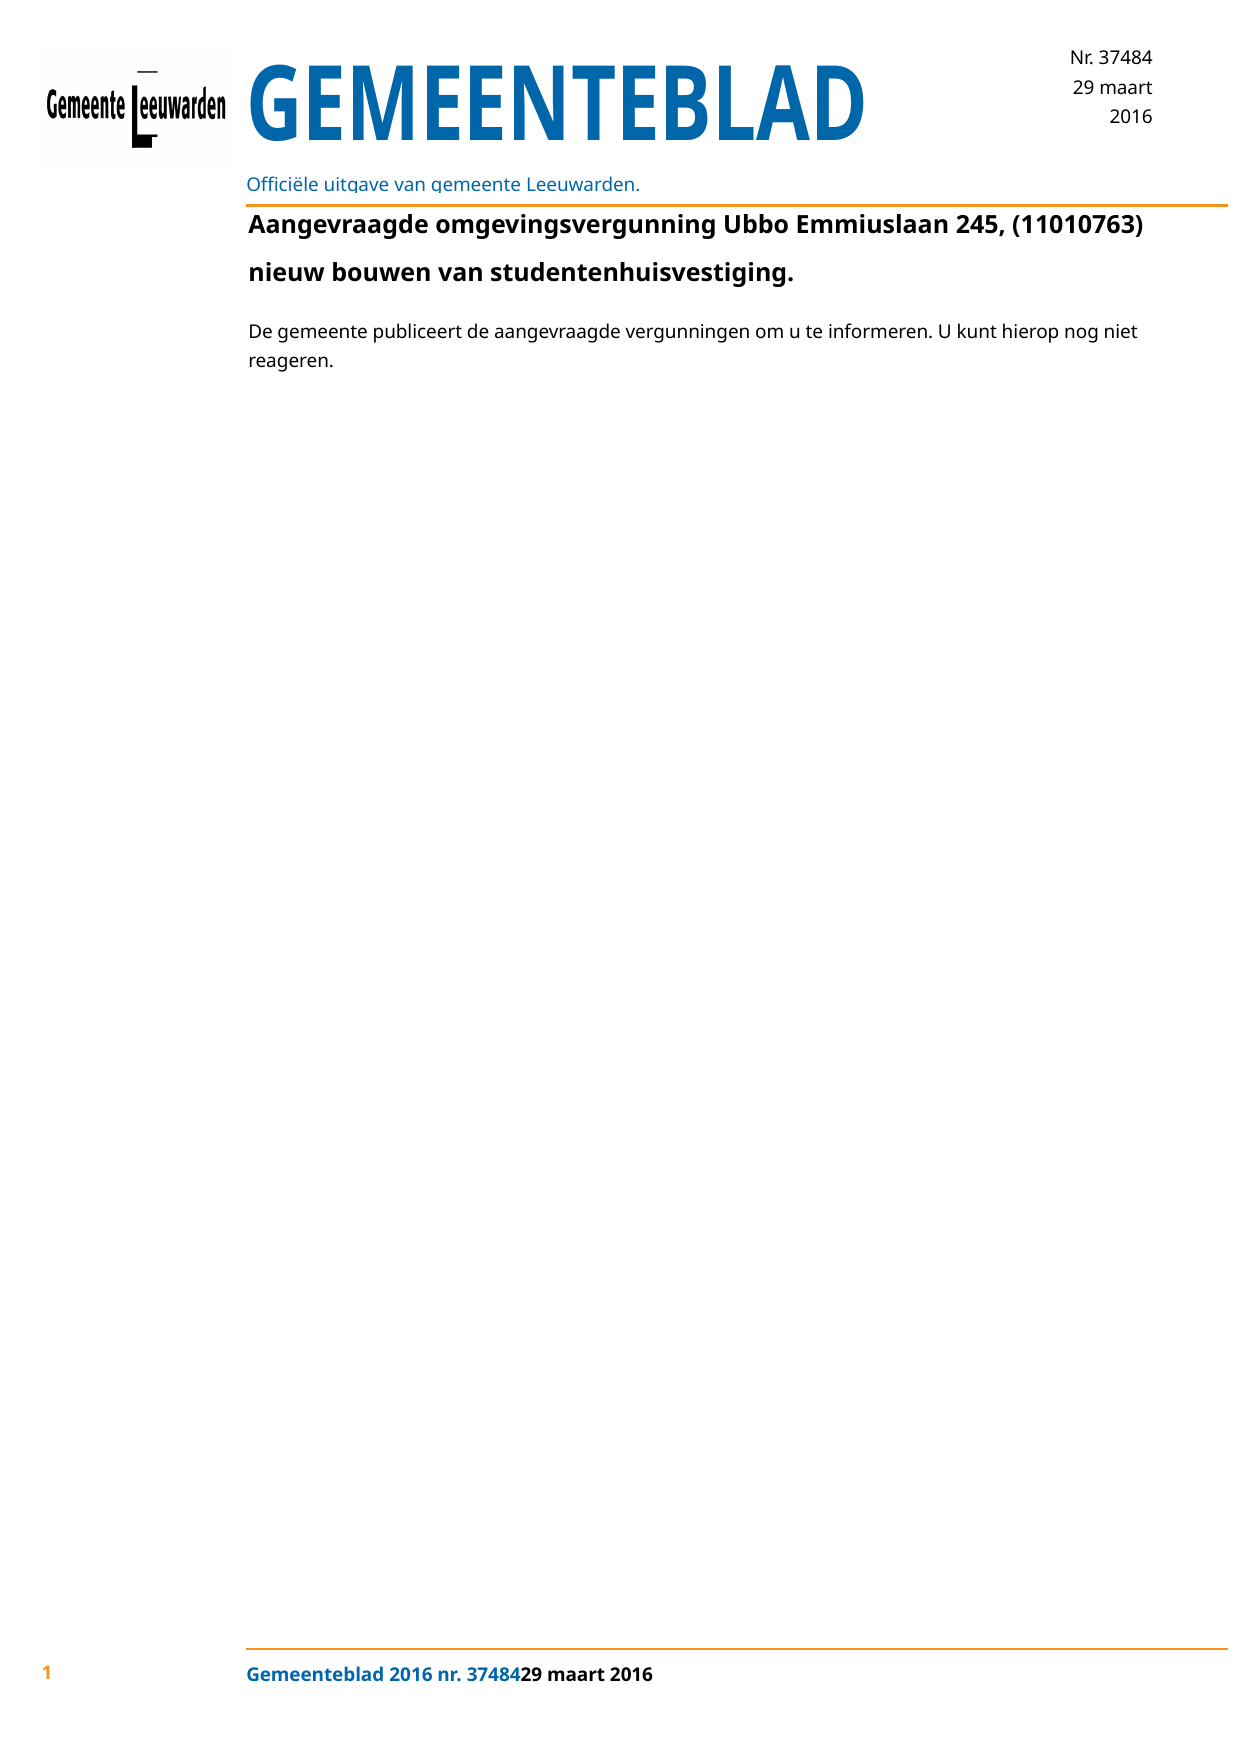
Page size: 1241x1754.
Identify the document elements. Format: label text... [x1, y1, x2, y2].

text De gemeente publiceert de aangevraagde vergunningen om u te informeren. U kunt hierop nog niet reageren. [248, 318, 1152, 373]
picture [41, 47, 231, 172]
text Aangevraagde omgevingsvergunning Ubbo Emmiuslaan 245, (11010763) nieuw bouwen van studentenhuisvestiging. [248, 207, 1152, 288]
